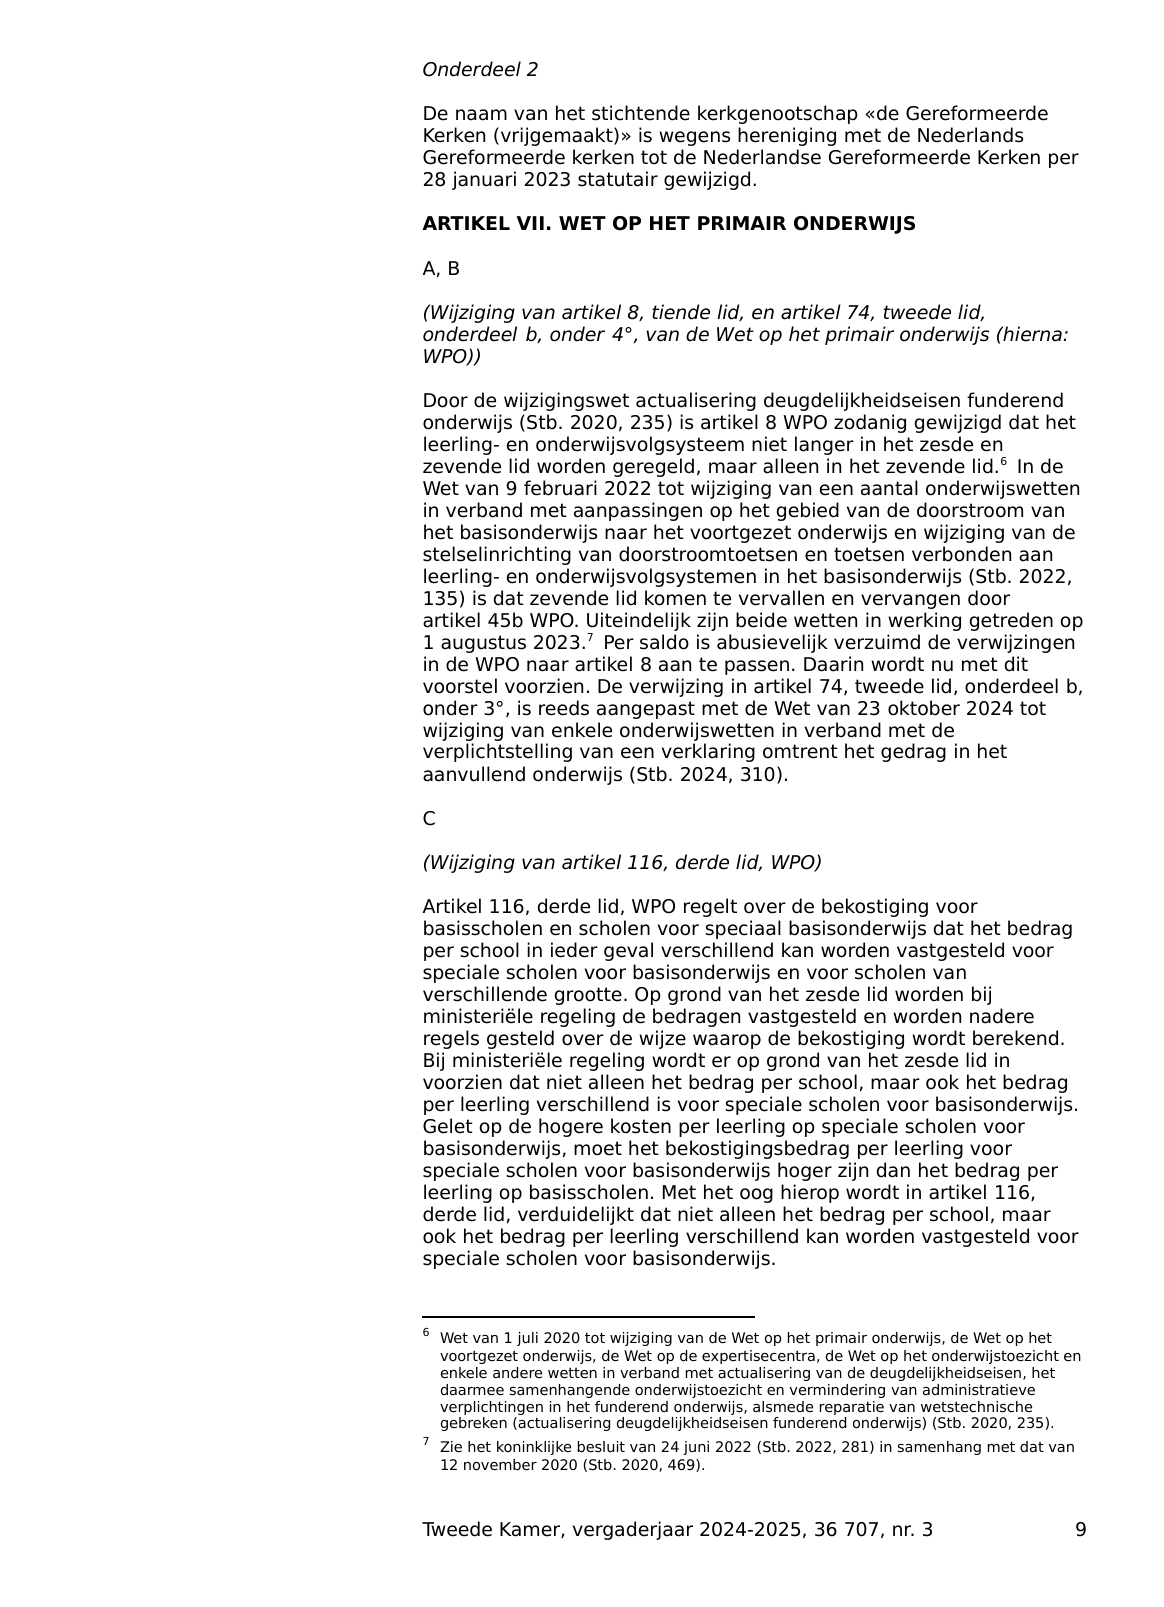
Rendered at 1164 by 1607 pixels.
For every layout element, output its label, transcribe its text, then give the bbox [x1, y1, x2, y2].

subtitle Onderdeel 2 [422, 59, 1087, 81]
text (Wijziging van artikel 116, derde lid, WPO) [422, 852, 1087, 874]
subtitle A, B [422, 257, 1087, 279]
text De naam van het stichtende kerkgenootschap «de Gereformeerde Kerken (vrijgemaakt)» is wegens hereniging met de Nederlands Gereformeerde kerken tot de Nederlandse Gereformeerde Kerken per 28 januari 2023 statutair gewijzigd. [422, 103, 1087, 191]
text (Wijziging van artikel 8, tiende lid, en artikel 74, tweede lid, onderdeel b, onder 4°, van de Wet op het primair onderwijs (hierna: WPO)) [422, 302, 1087, 368]
subtitle ARTIKEL VII. WET OP HET PRIMAIR ONDERWIJS [422, 213, 1087, 235]
text Wet van 1 juli 2020 tot wijziging van de Wet op het primair onderwijs, de Wet op het voortgezet onderwijs, de Wet op de expertisecentra, de Wet op het onderwijstoezicht en enkele andere wetten in verband met actualisering van de deugdelijkheidseisen, het daarmee samenhangende onderwijstoezicht en vermindering van administratieve verplichtingen in het funderend onderwijs, alsmede reparatie van wetstechnische gebreken (actualisering deugdelijkheidseisen funderend onderwijs) (Stb. 2020, 235). [422, 1326, 1087, 1432]
subtitle C [422, 808, 1087, 829]
text Door de wijzigingswet actualisering deugdelijkheidseisen funderend onderwijs (Stb. 2020, 235) is artikel 8 WPO zodanig gewijzigd dat het leerling- en onderwijsvolgsysteem niet langer in het zesde en zevende lid worden geregeld, maar alleen in het zevende lid. In de Wet van 9 februari 2022 tot wijziging van een aantal onderwijswetten in verband met aanpassingen op het gebied van de doorstroom van het basisonderwijs naar het voortgezet onderwijs en wijziging van de stelselinrichting van doorstroomtoetsen en toetsen verbonden aan leerling- en onderwijsvolgsystemen in het basisonderwijs (Stb. 2022, 135) is dat zevende lid komen te vervallen en vervangen door artikel 45b WPO. Uiteindelijk zijn beide wetten in werking getreden op 1 augustus 2023. Per saldo is abusievelijk verzuimd de verwijzingen in de WPO naar artikel 8 aan te passen. Daarin wordt nu met dit voorstel voorzien. De verwijzing in artikel 74, tweede lid, onderdeel b, onder 3°, is reeds aangepast met de Wet van 23 oktober 2024 tot wijziging van enkele onderwijswetten in verband met de verplichtstelling van een verklaring omtrent het gedrag in het aanvullend onderwijs (Stb. 2024, 310). [422, 390, 1087, 785]
text Artikel 116, derde lid, WPO regelt over de bekostiging voor basisscholen en scholen voor speciaal basisonderwijs dat het bedrag per school in ieder geval verschillend kan worden vastgesteld voor speciale scholen voor basisonderwijs en voor scholen van verschillende grootte. Op grond van het zesde lid worden bij ministeriële regeling de bedragen vastgesteld en worden nadere regels gesteld over de wijze waarop de bekostiging wordt berekend. Bij ministeriële regeling wordt er op grond van het zesde lid in voorzien dat niet alleen het bedrag per school, maar ook het bedrag per leerling verschillend is voor speciale scholen voor basisonderwijs. Gelet op de hogere kosten per leerling op speciale scholen voor basisonderwijs, moet het bekostigingsbedrag per leerling voor speciale scholen voor basisonderwijs hoger zijn dan het bedrag per leerling op basisscholen. Met het oog hierop wordt in artikel 116, derde lid, verduidelijkt dat niet alleen het bedrag per school, maar ook het bedrag per leerling verschillend kan worden vastgesteld voor speciale scholen voor basisonderwijs. [422, 896, 1087, 1269]
text Zie het koninklijke besluit van 24 juni 2022 (Stb. 2022, 281) in samenhang met dat van 12 november 2020 (Stb. 2020, 469). [422, 1435, 1087, 1474]
